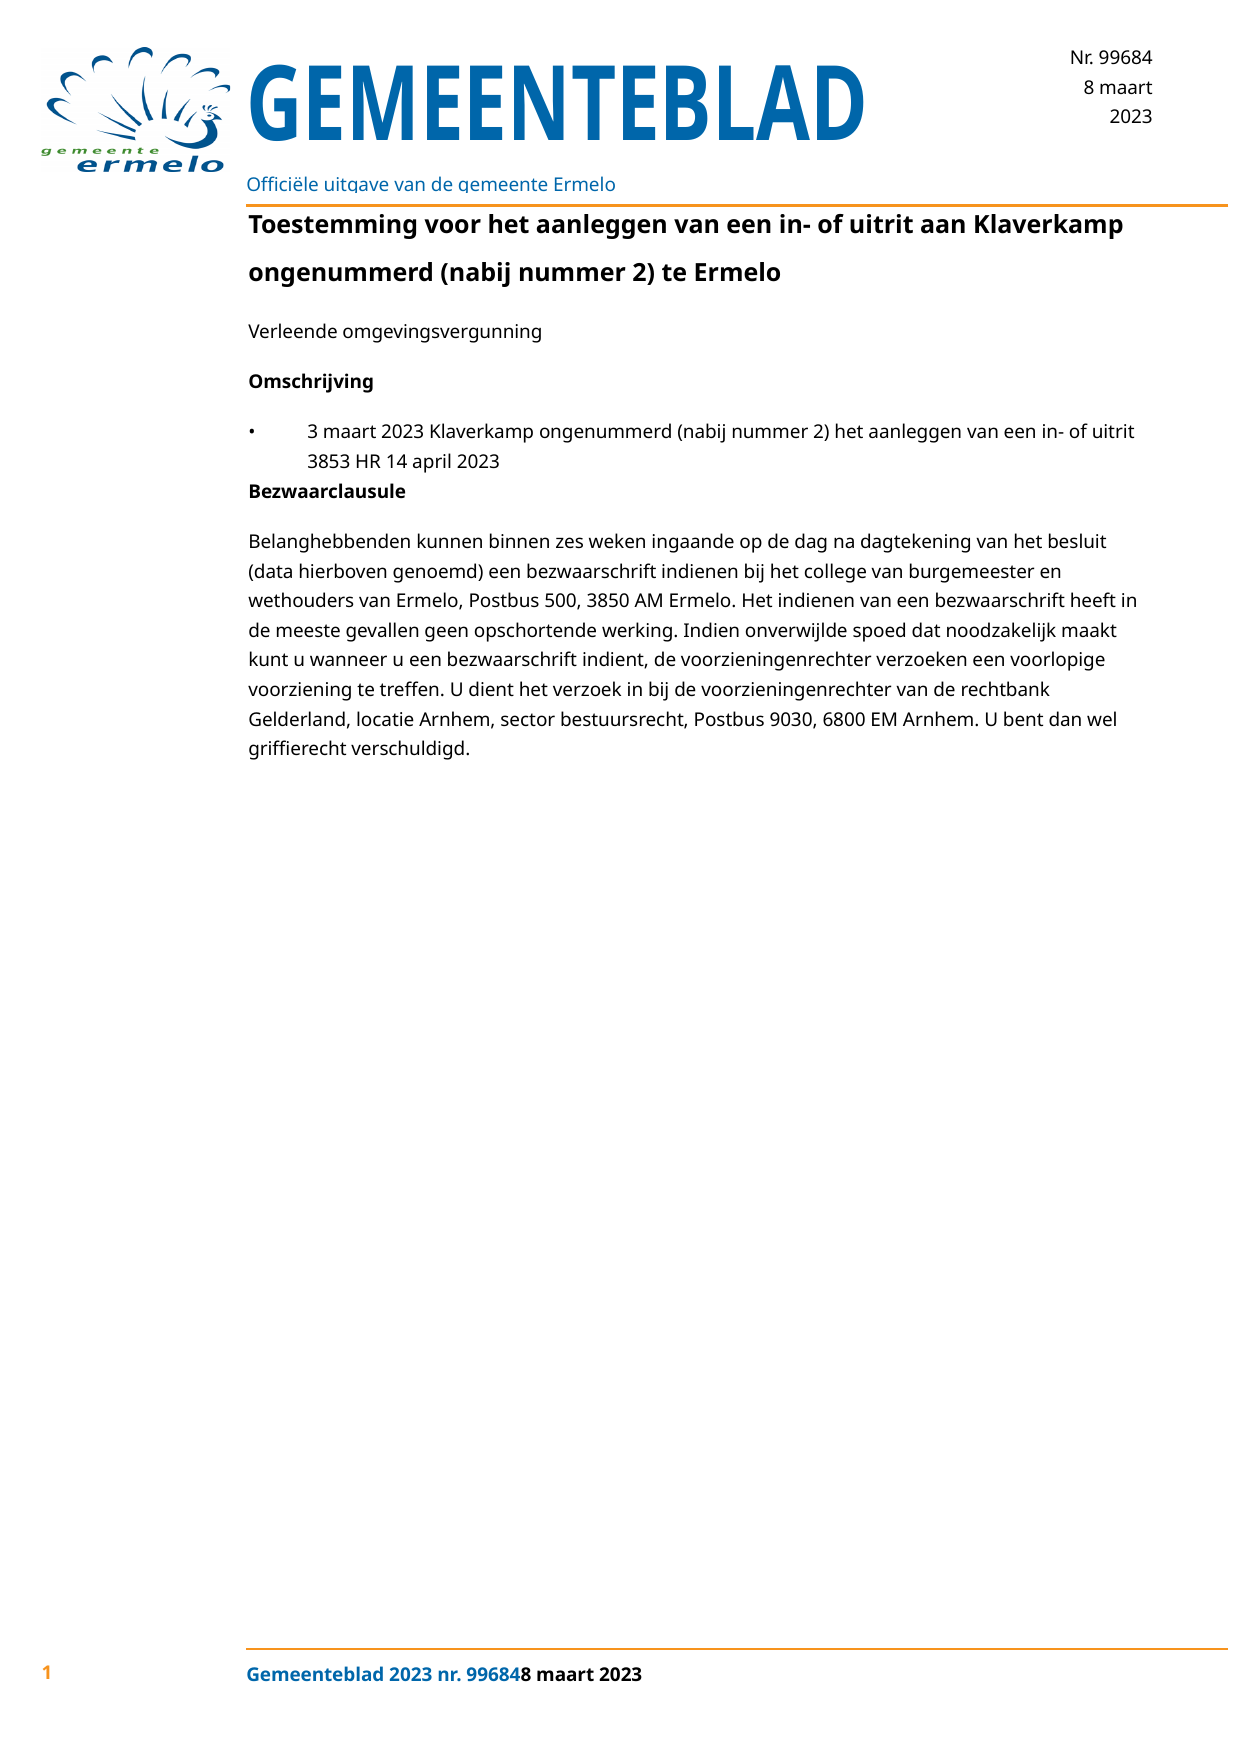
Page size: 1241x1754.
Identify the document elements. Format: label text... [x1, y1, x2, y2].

picture [41, 47, 231, 172]
text Toestemming voor het aanleggen van een in- of uitrit aan Klaverkamp ongenummerd (nabij nummer 2) te Ermelo [248, 207, 1152, 288]
text Verleende omgevingsvergunning [248, 318, 1152, 344]
text Omschrijving [248, 368, 1152, 394]
text Bezwaarclausule [248, 478, 1152, 504]
text Belanghebbenden kunnen binnen zes weken ingaande op de dag na dagtekening van het besluit (data hierboven genoemd) een bezwaarschrift indienen bij het college van burgemeester en wethouders van Ermelo, Postbus 500, 3850 AM Ermelo. Het indienen van een bezwaarschrift heeft in de meeste gevallen geen opschortende werking. Indien onverwijlde spoed dat noodzakelijk maakt kunt u wanneer u een bezwaarschrift indient, de voorzieningenrechter verzoeken een voorlopige voorziening te treffen. U dient het verzoek in bij de voorzieningenrechter van de rechtbank Gelderland, locatie Arnhem, sector bestuursrecht, Postbus 9030, 6800 EM Arnhem. U bent dan wel griffierecht verschuldigd. [248, 528, 1152, 761]
list 3 maart 2023 Klaverkamp ongenummerd (nabij nummer 2) het aanleggen van een in- of uitrit 3853 HR 14 april 2023 [248, 419, 1152, 474]
